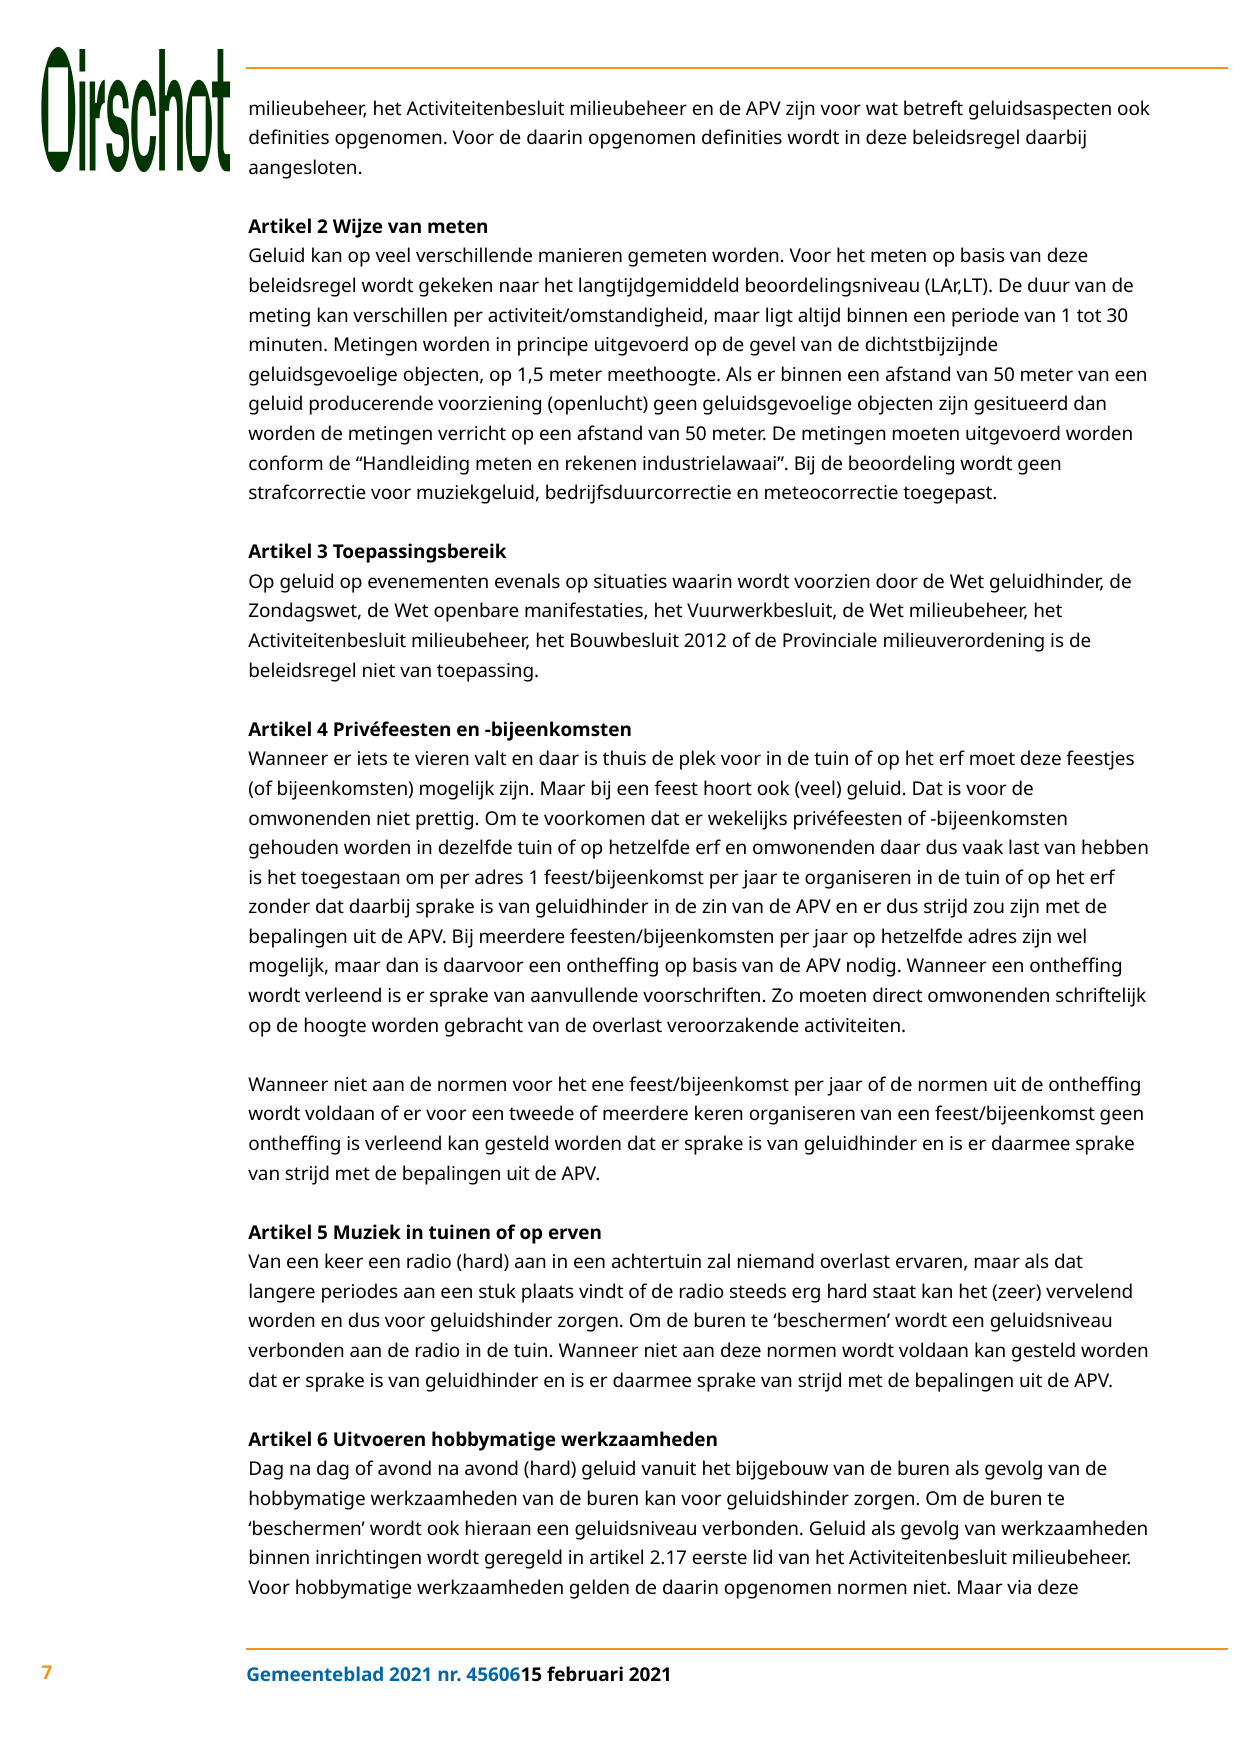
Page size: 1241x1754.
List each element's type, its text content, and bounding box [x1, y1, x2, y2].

text Op geluid op evenementen evenals op situaties waarin wordt voorzien door de Wet geluidhinder, de Zondagswet, de Wet openbare manifestaties, het Vuurwerkbesluit, de Wet milieubeheer, het Activiteitenbesluit milieubeheer, het Bouwbesluit 2012 of de Provinciale milieuverordening is de beleidsregel niet van toepassing. [248, 568, 1152, 683]
text Artikel 2 Wijze van meten [248, 213, 1152, 239]
text milieubeheer, het Activiteitenbesluit milieubeheer en de APV zijn voor wat betreft geluidsaspecten ook definities opgenomen. Voor de daarin opgenomen definities wordt in deze beleidsregel daarbij aangesloten. [248, 95, 1152, 180]
text Geluid kan op veel verschillende manieren gemeten worden. Voor het meten op basis van deze beleidsregel wordt gekeken naar het langtijdgemiddeld beoordelingsniveau (LAr,LT). De duur van de meting kan verschillen per activiteit/omstandigheid, maar ligt altijd binnen een periode van 1 tot 30 minuten. Metingen worden in principe uitgevoerd op de gevel van de dichtstbijzijnde geluidsgevoelige objecten, op 1,5 meter meethoogte. Als er binnen een afstand van 50 meter van een geluid producerende voorziening (openlucht) geen geluidsgevoelige objecten zijn gesitueerd dan worden de metingen verricht op een afstand van 50 meter. De metingen moeten uitgevoerd worden conform de “Handleiding meten en rekenen industrielawaai”. Bij de beoordeling wordt geen strafcorrectie voor muziekgeluid, bedrijfsduurcorrectie en meteocorrectie toegepast. [248, 243, 1152, 505]
text Dag na dag of avond na avond (hard) geluid vanuit het bijgebouw van de buren als gevolg van de hobbymatige werkzaamheden van de buren kan voor geluidshinder zorgen. Om de buren te ‘beschermen’ wordt ook hieraan een geluidsniveau verbonden. Geluid als gevolg van werkzaamheden binnen inrichtingen wordt geregeld in artikel 2.17 eerste lid van het Activiteitenbesluit milieubeheer. Voor hobbymatige werkzaamheden gelden de daarin opgenomen normen niet. Maar via deze [248, 1456, 1152, 1600]
text Artikel 6 Uitvoeren hobbymatige werkzaamheden [248, 1426, 1152, 1452]
text Artikel 5 Muziek in tuinen of op erven [248, 1219, 1152, 1245]
text Artikel 4 Privéfeesten en -bijeenkomsten [248, 716, 1152, 742]
text Van een keer een radio (hard) aan in een achtertuin zal niemand overlast ervaren, maar als dat langere periodes aan een stuk plaats vindt of de radio steeds erg hard staat kan het (zeer) vervelend worden en dus voor geluidshinder zorgen. Om de buren te ‘beschermen’ wordt een geluidsniveau verbonden aan de radio in de tuin. Wanneer niet aan deze normen wordt voldaan kan gesteld worden dat er sprake is van geluidhinder en is er daarmee sprake van strijd met de bepalingen uit de APV. [248, 1248, 1152, 1393]
picture [41, 47, 231, 172]
text Wanneer niet aan de normen voor het ene feest/bijeenkomst per jaar of de normen uit de ontheffing wordt voldaan of er voor een tweede of meerdere keren organiseren van een feest/bijeenkomst geen ontheffing is verleend kan gesteld worden dat er sprake is van geluidhinder en is er daarmee sprake van strijd met de bepalingen uit de APV. [248, 1071, 1152, 1186]
text Wanneer er iets te vieren valt en daar is thuis de plek voor in de tuin of op het erf moet deze feestjes (of bijeenkomsten) mogelijk zijn. Maar bij een feest hoort ook (veel) geluid. Dat is voor de omwonenden niet prettig. Om te voorkomen dat er wekelijks privéfeesten of -bijeenkomsten gehouden worden in dezelfde tuin of op hetzelfde erf en omwonenden daar dus vaak last van hebben is het toegestaan om per adres 1 feest/bijeenkomst per jaar te organiseren in de tuin of op het erf zonder dat daarbij sprake is van geluidhinder in de zin van de APV en er dus strijd zou zijn met de bepalingen uit de APV. Bij meerdere feesten/bijeenkomsten per jaar op hetzelfde adres zijn wel mogelijk, maar dan is daarvoor een ontheffing op basis van de APV nodig. Wanneer een ontheffing wordt verleend is er sprake van aanvullende voorschriften. Zo moeten direct omwonenden schriftelijk op de hoogte worden gebracht van de overlast veroorzakende activiteiten. [248, 746, 1152, 1038]
text Artikel 3 Toepassingsbereik [248, 538, 1152, 564]
